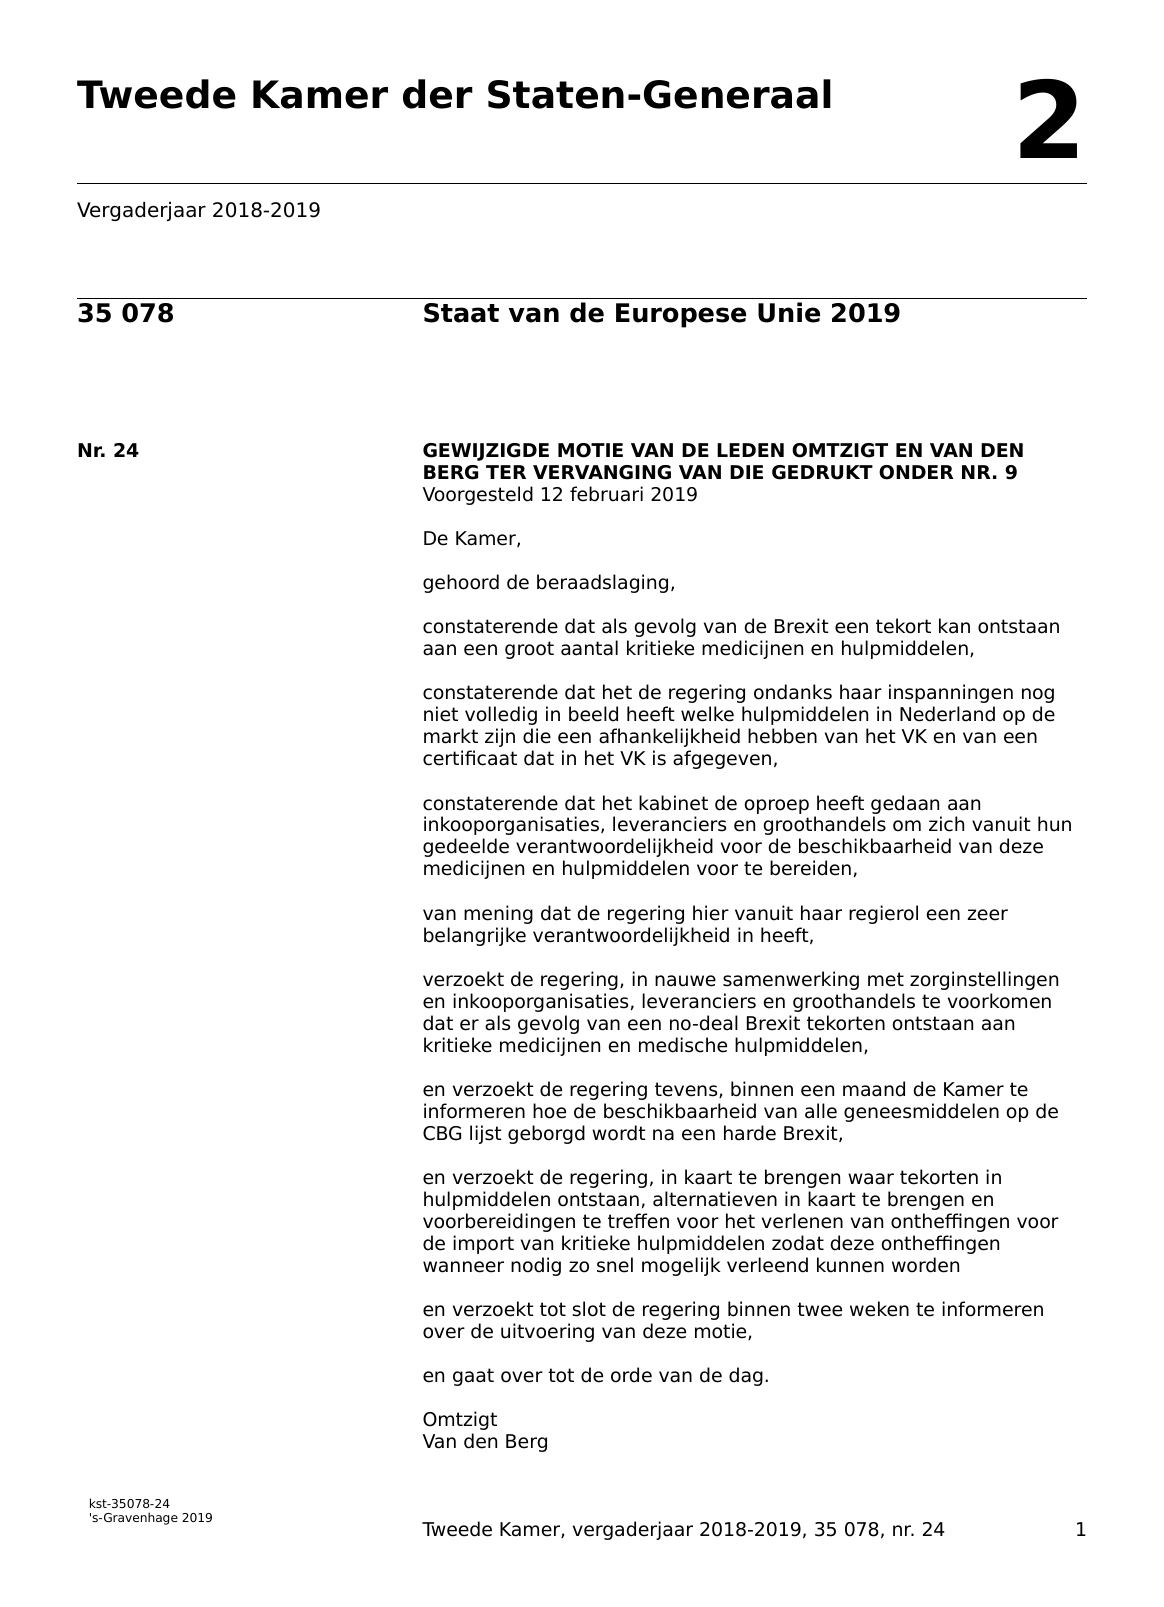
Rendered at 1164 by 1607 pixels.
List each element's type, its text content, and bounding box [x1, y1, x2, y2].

text 's-Gravenhage 2019 [88, 1511, 323, 1525]
text en verzoekt de regering tevens, binnen een maand de Kamer te informeren hoe de beschikbaarheid van alle geneesmiddelen op de CBG lijst geborgd wordt na een harde Brexit, [422, 1079, 1087, 1145]
text van mening dat de regering hier vanuit haar regierol een zeer belangrijke verantwoordelijkheid in heeft, [422, 902, 1087, 946]
text verzoekt de regering, in nauwe samenwerking met zorginstellingen en inkooporganisaties, leveranciers en groothandels te voorkomen dat er als gevolg van een no-deal Brexit tekorten ontstaan aan kritieke medicijnen en medische hulpmiddelen, [422, 969, 1087, 1057]
text De Kamer, [422, 528, 1087, 550]
text Omtzigt [422, 1409, 1087, 1431]
text Van den Berg [422, 1431, 1087, 1453]
text constaterende dat het de regering ondanks haar inspanningen nog niet volledig in beeld heeft welke hulpmiddelen in Nederland op de markt zijn die een afhankelijkheid hebben van het VK en van een certificaat dat in het VK is afgegeven, [422, 682, 1087, 770]
table_cell Vergaderjaar 2018-2019 [77, 184, 1087, 298]
subtitle Nr. 24 GEWIJZIGDE MOTIE VAN DE LEDEN OMTZIGT EN VAN DEN BERG TER VERVANGING VAN DIE GEDRUKT ONDER NR. 9 [77, 440, 1087, 484]
subtitle 35 078 Staat van de Europese Unie 2019 [77, 299, 1087, 329]
text constaterende dat het kabinet de oproep heeft gedaan aan inkooporganisaties, leveranciers en groothandels om zich vanuit hun gedeelde verantwoordelijkheid voor de beschikbaarheid van deze medicijnen en hulpmiddelen voor te bereiden, [422, 792, 1087, 880]
text constaterende dat als gevolg van de Brexit een tekort kan ontstaan aan een groot aantal kritieke medicijnen en hulpmiddelen, [422, 616, 1087, 660]
text kst-35078-24 [88, 1497, 323, 1511]
text gehoord de beraadslaging, [422, 572, 1087, 594]
text en gaat over tot de orde van de dag. [422, 1365, 1087, 1387]
text Voorgesteld 12 februari 2019 [422, 484, 1087, 506]
text en verzoekt de regering, in kaart te brengen waar tekorten in hulpmiddelen ontstaan, alternatieven in kaart te brengen en voorbereidingen te treffen voor het verlenen van ontheffingen voor de import van kritieke hulpmiddelen zodat deze ontheffingen wanneer nodig zo snel mogelijk verleend kunnen worden [422, 1167, 1087, 1277]
table_header 2 [886, 59, 1087, 183]
text en verzoekt tot slot de regering binnen twee weken te informeren over de uitvoering van deze motie, [422, 1299, 1087, 1343]
table_header Tweede Kamer der Staten-Generaal [77, 59, 886, 183]
